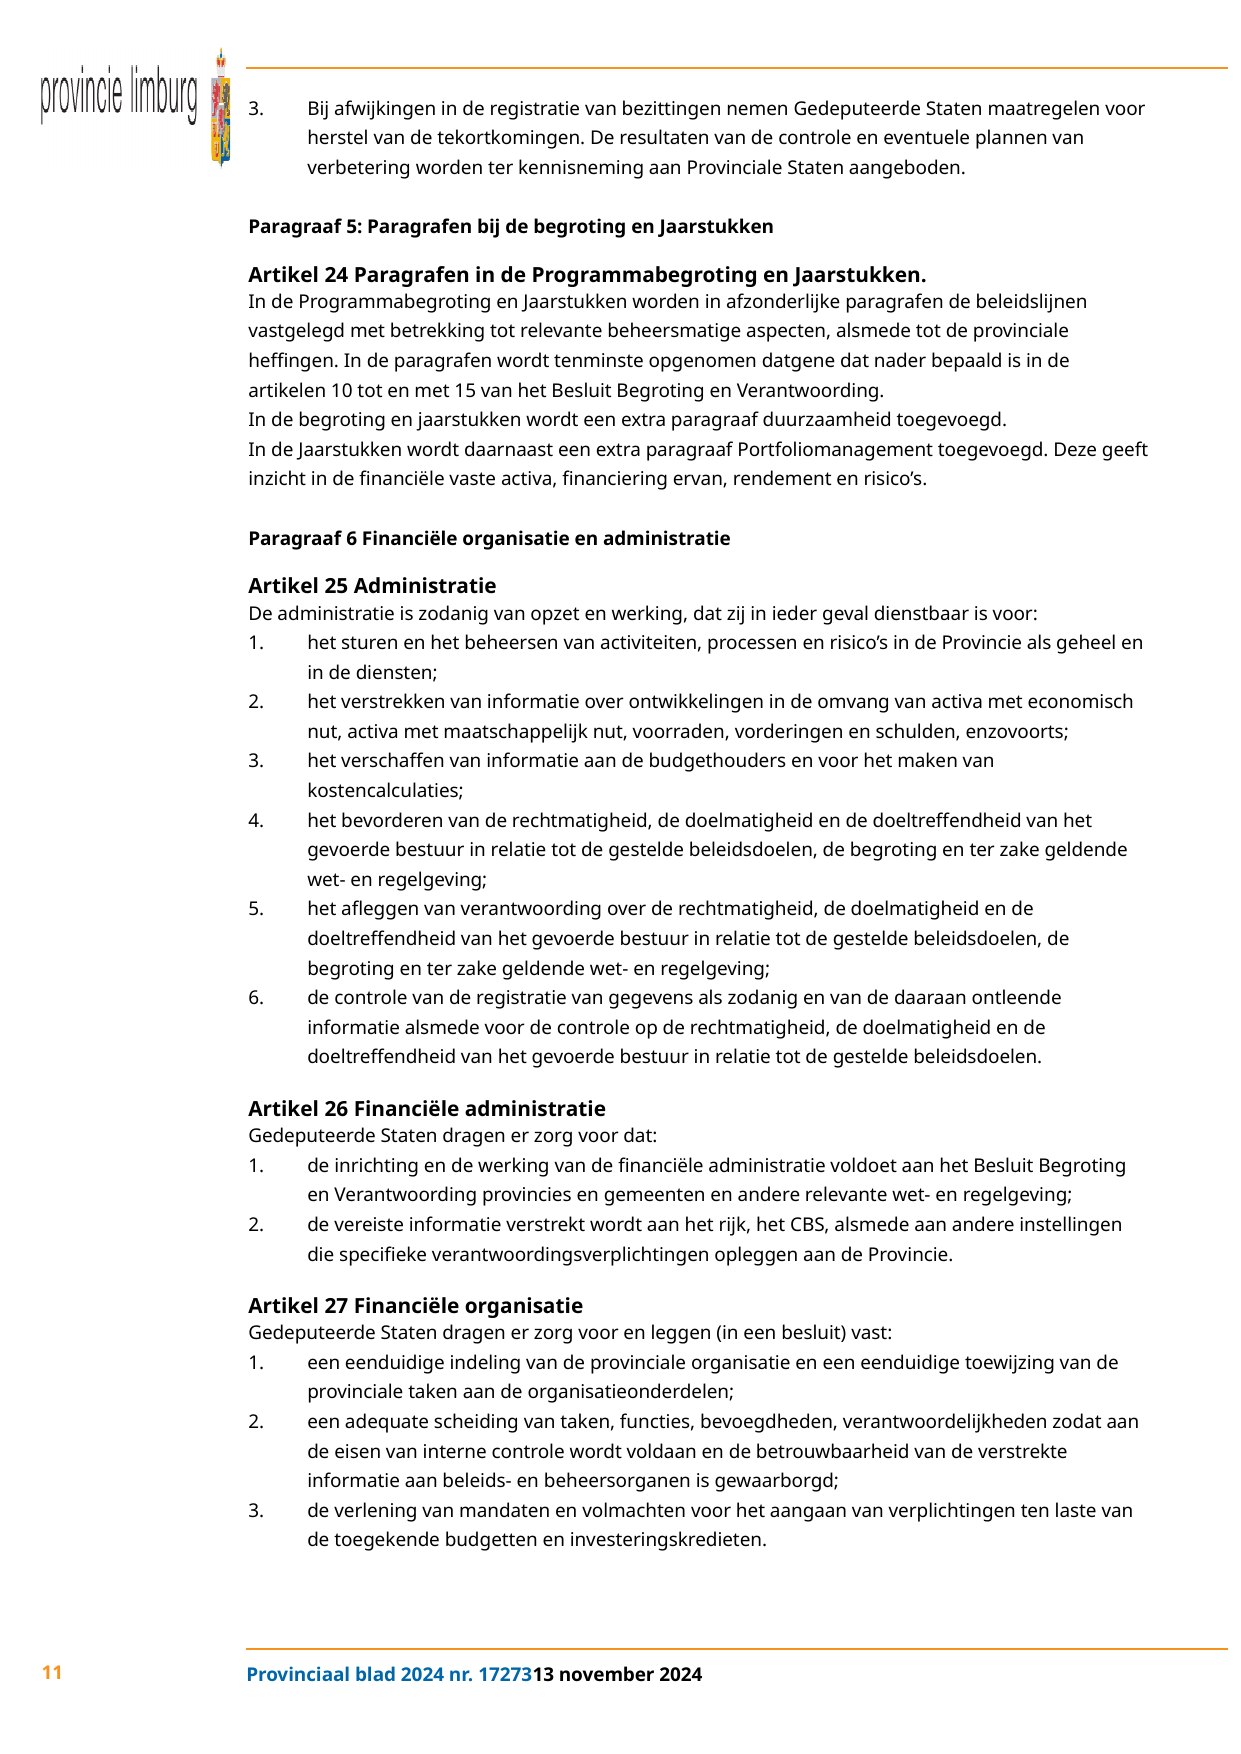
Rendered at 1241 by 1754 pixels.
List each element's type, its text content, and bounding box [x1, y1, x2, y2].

text Gedeputeerde Staten dragen er zorg voor dat: [248, 1122, 1152, 1148]
list het sturen en het beheersen van activiteiten, processen en risico’s in de Provincie als geheel en in de diensten; [248, 629, 1152, 685]
text Gedeputeerde Staten dragen er zorg voor en leggen (in een besluit) vast: [248, 1319, 1152, 1345]
text De administratie is zodanig van opzet en werking, dat zij in ieder geval dienstbaar is voor: [248, 600, 1152, 626]
text In de Programmabegroting en Jaarstukken worden in afzonderlijke paragrafen de beleidslijnen vastgelegd met betrekking tot relevante beheersmatige aspecten, alsmede tot de provinciale heffingen. In de paragrafen wordt tenminste opgenomen datgene dat nader bepaald is in de artikelen 10 tot en met 15 van het Besluit Begroting en Verantwoording. [248, 288, 1152, 403]
list een eenduidige indeling van de provinciale organisatie en een eenduidige toewijzing van de provinciale taken aan de organisatieonderdelen; [248, 1349, 1152, 1404]
text Artikel 26 Financiële administratie [248, 1094, 1152, 1122]
list het afleggen van verantwoording over de rechtmatigheid, de doelmatigheid en de doeltreffendheid van het gevoerde bestuur in relatie tot de gestelde beleidsdoelen, de begroting en ter zake geldende wet- en regelgeving; [248, 896, 1152, 981]
list een adequate scheiding van taken, functies, bevoegdheden, verantwoordelijkheden zodat aan de eisen van interne controle wordt voldaan en de betrouwbaarheid van de verstrekte informatie aan beleids- en beheersorganen is gewaarborgd; [248, 1408, 1152, 1493]
list het bevorderen van de rechtmatigheid, de doelmatigheid en de doeltreffendheid van het gevoerde bestuur in relatie tot de gestelde beleidsdoelen, de begroting en ter zake geldende wet- en regelgeving; [248, 807, 1152, 892]
list de controle van de registratie van gegevens als zodanig en van de daaraan ontleende informatie alsmede voor de controle op de rechtmatigheid, de doelmatigheid en de doeltreffendheid van het gevoerde bestuur in relatie tot de gestelde beleidsdoelen. [248, 984, 1152, 1069]
text Paragraaf 5: Paragrafen bij de begroting en Jaarstukken [248, 213, 1152, 239]
list het verschaffen van informatie aan de budgethouders en voor het maken van kostencalculaties; [248, 748, 1152, 803]
text In de begroting en jaarstukken wordt een extra paragraaf duurzaamheid toegevoegd. [248, 406, 1152, 432]
list de inrichting en de werking van de financiële administratie voldoet aan het Besluit Begroting en Verantwoording provincies en gemeenten en andere relevante wet- en regelgeving; [248, 1152, 1152, 1207]
list Bij afwijkingen in de registratie van bezittingen nemen Gedeputeerde Staten maatregelen voor herstel van de tekortkomingen. De resultaten van de controle en eventuele plannen van verbetering worden ter kennisneming aan Provinciale Staten aangeboden. [248, 95, 1152, 180]
list het verstrekken van informatie over ontwikkelingen in de omvang van activa met economisch nut, activa met maatschappelijk nut, voorraden, vorderingen en schulden, enzovoorts; [248, 688, 1152, 744]
text Artikel 25 Administratie [248, 571, 1152, 600]
text In de Jaarstukken wordt daarnaast een extra paragraaf Portfoliomanagement toegevoegd. Deze geeft inzicht in de financiële vaste activa, financiering ervan, rendement en risico’s. [248, 436, 1152, 491]
list de vereiste informatie verstrekt wordt aan het rijk, het CBS, alsmede aan andere instellingen die specifieke verantwoordingsverplichtingen opleggen aan de Provincie. [248, 1211, 1152, 1266]
picture [41, 47, 231, 172]
list de verlening van mandaten en volmachten voor het aangaan van verplichtingen ten laste van de toegekende budgetten en investeringskredieten. [248, 1497, 1152, 1552]
text Artikel 24 Paragrafen in de Programmabegroting en Jaarstukken. [248, 260, 1152, 288]
text Artikel 27 Financiële organisatie [248, 1291, 1152, 1319]
text Paragraaf 6 Financiële organisatie en administratie [248, 525, 1152, 551]
